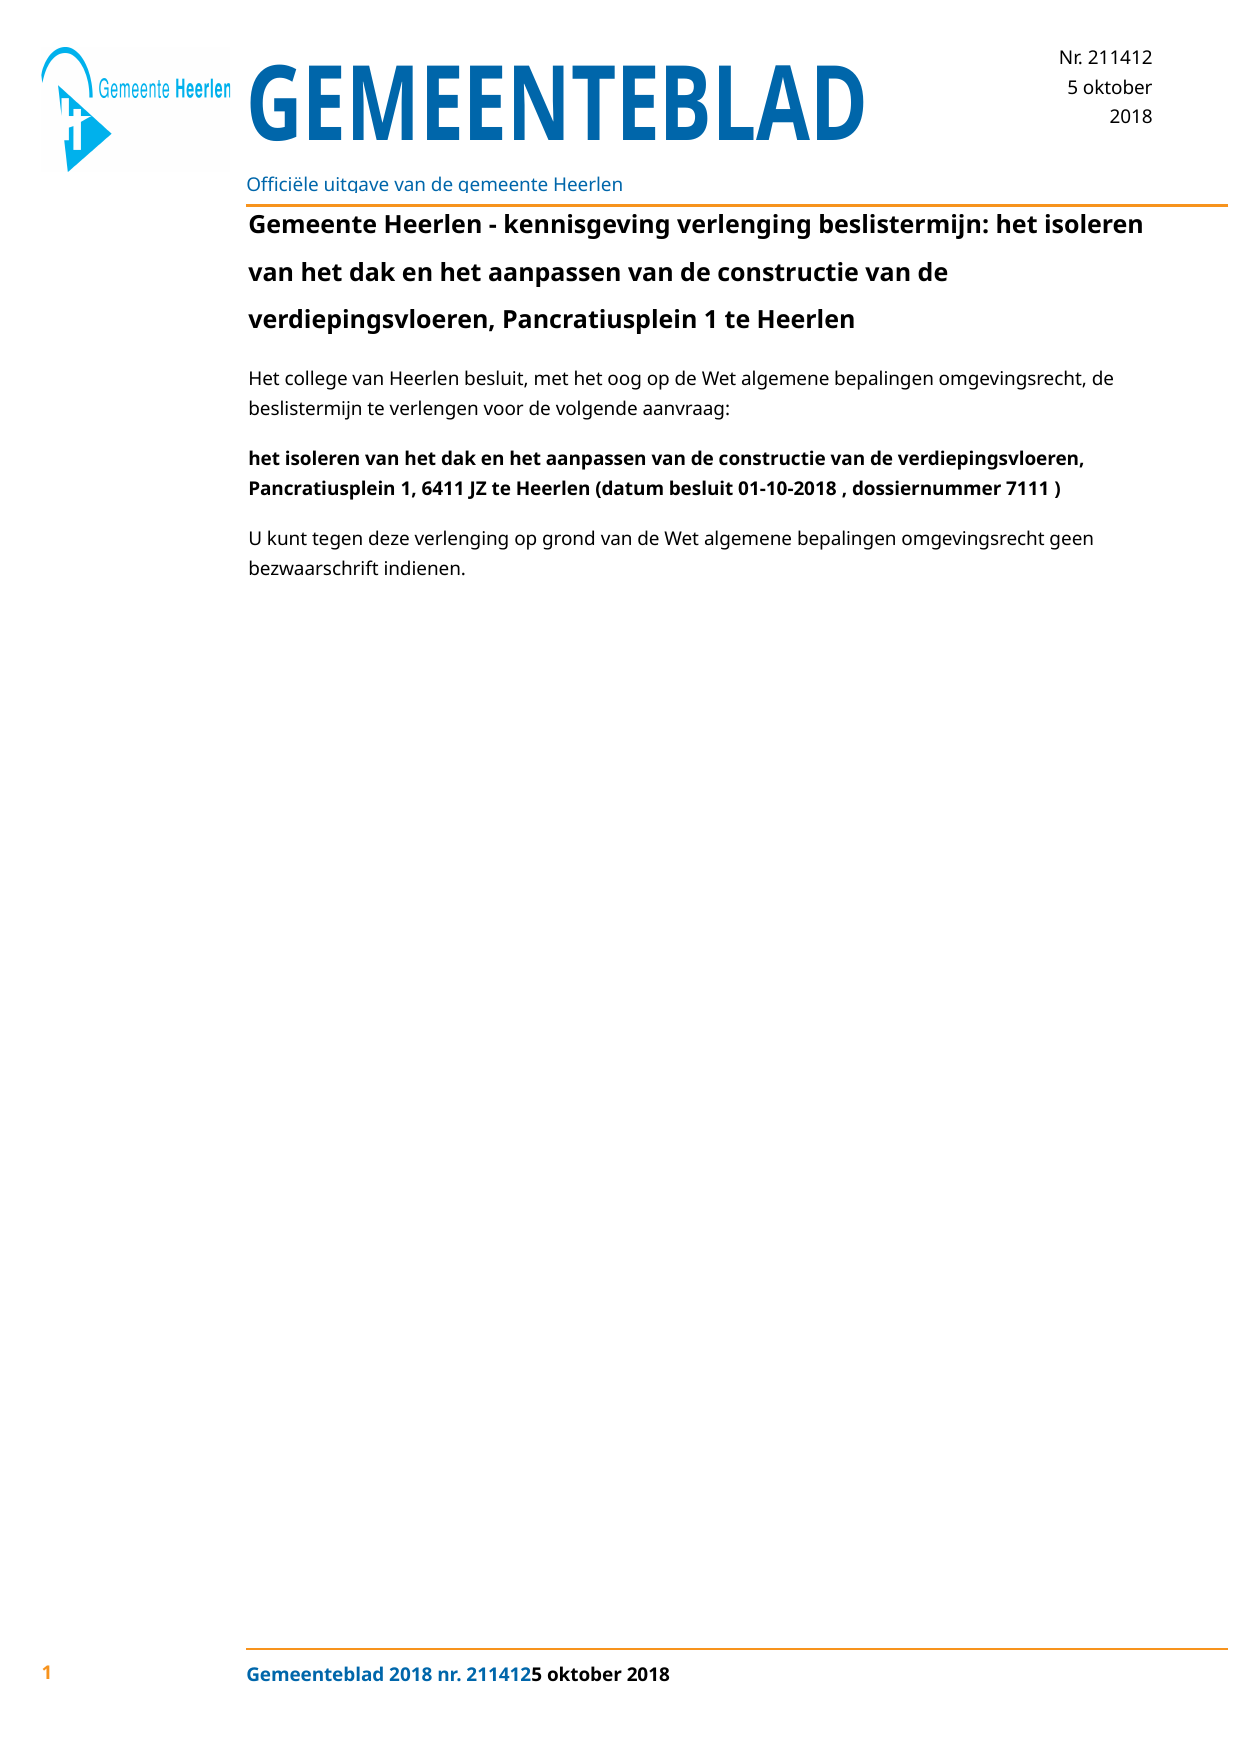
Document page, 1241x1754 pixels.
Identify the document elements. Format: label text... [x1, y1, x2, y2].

text het isoleren van het dak en het aanpassen van de constructie van de verdiepingsvloeren, Pancratiusplein 1, 6411 JZ te Heerlen (datum besluit 01-10-2018 , dossiernummer 7111 ) [248, 446, 1152, 501]
text U kunt tegen deze verlenging op grond van de Wet algemene bepalingen omgevingsrecht geen bezwaarschrift indienen. [248, 526, 1152, 581]
text Gemeente Heerlen - kennisgeving verlenging beslistermijn: het isoleren van het dak en het aanpassen van de constructie van de verdiepingsvloeren, Pancratiusplein 1 te Heerlen [248, 207, 1152, 336]
text Het college van Heerlen besluit, met het oog op de Wet algemene bepalingen omgevingsrecht, de beslistermijn te verlengen voor de volgende aanvraag: [248, 366, 1152, 421]
picture [41, 47, 231, 172]
picture [41, 47, 58, 70]
